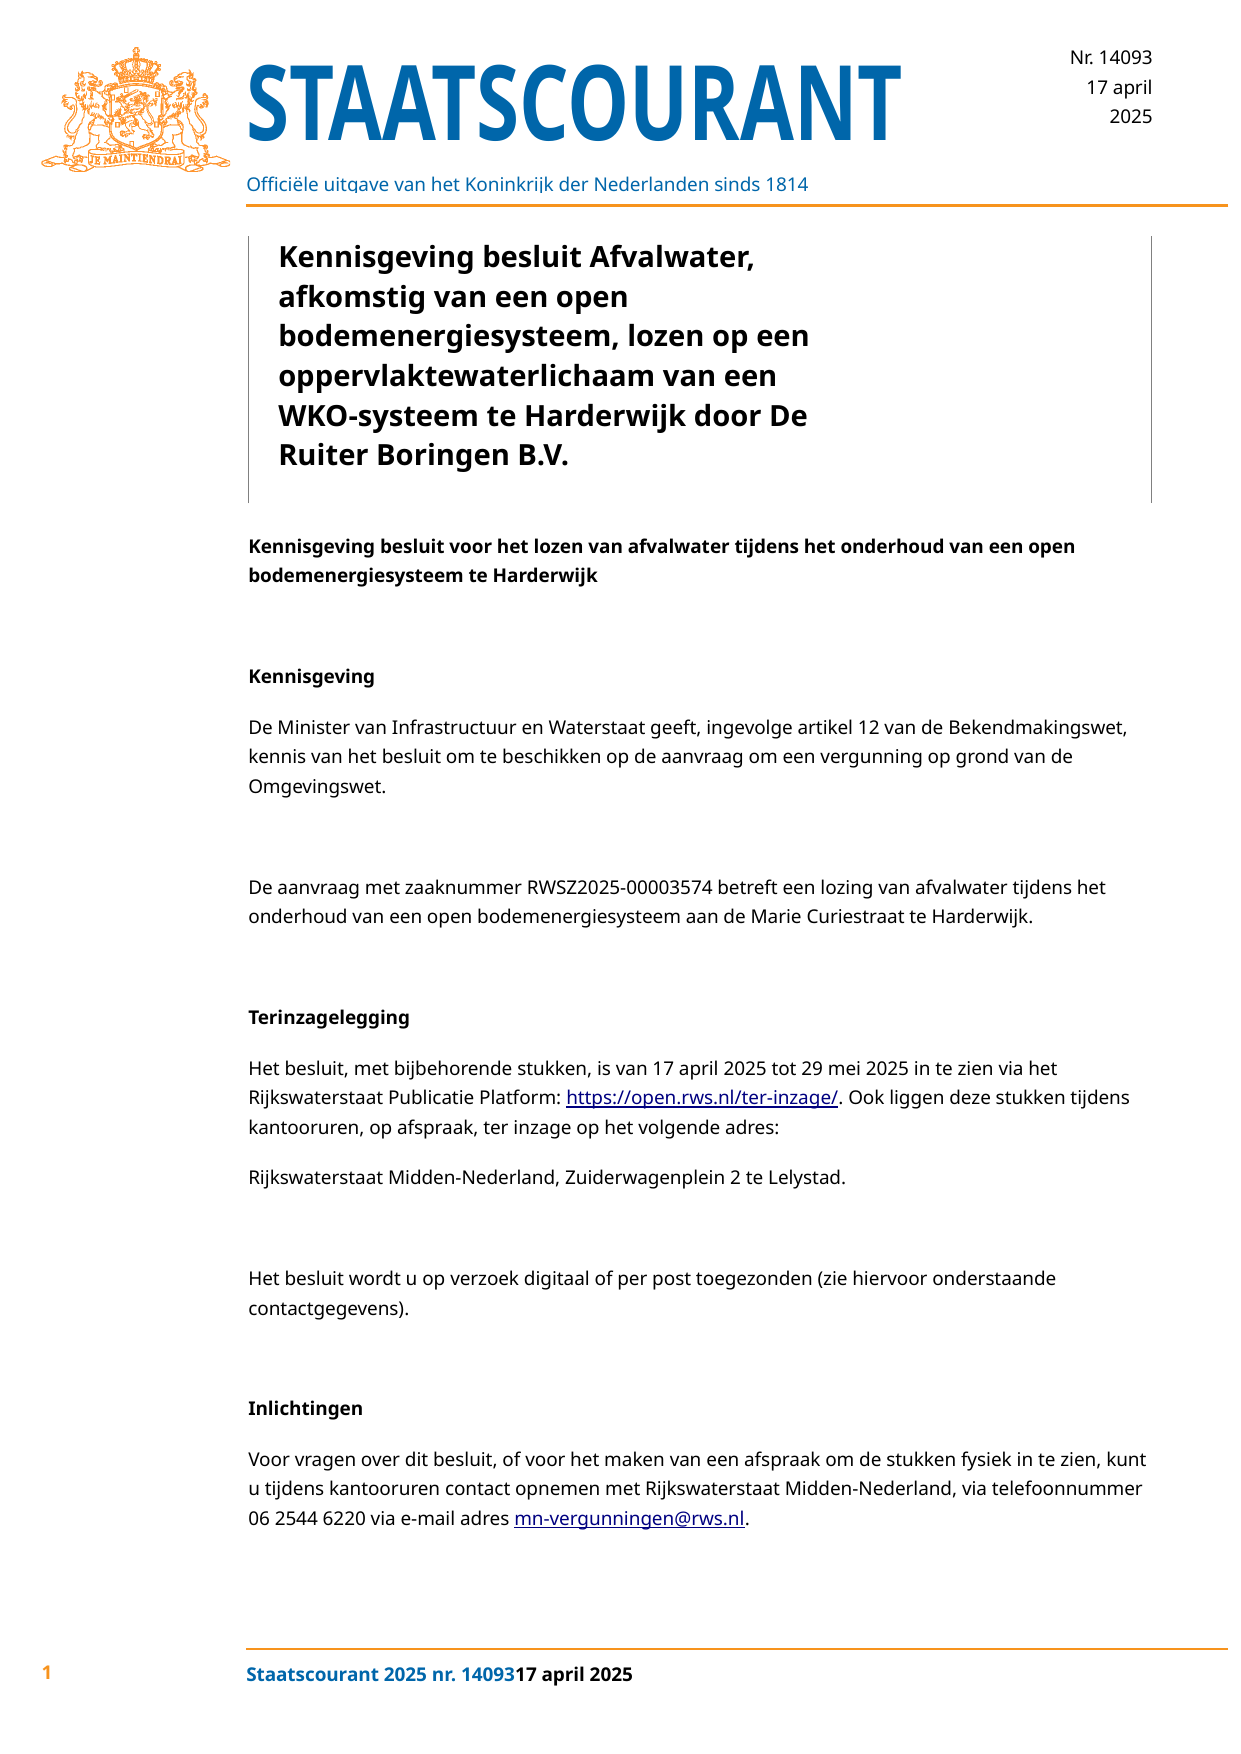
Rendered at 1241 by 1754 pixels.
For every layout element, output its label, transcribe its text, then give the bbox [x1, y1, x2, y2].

text De Minister van Infrastructuur en Waterstaat geeft, ingevolge artikel 12 van de Bekendmakingswet, kennis van het besluit om te beschikken op de aanvraag om een vergunning op grond van de Omgevingswet. [248, 714, 1152, 799]
text Rijkswaterstaat Midden-Nederland, Zuiderwagenplein 2 te Lelystad. [248, 1164, 1152, 1190]
text Het besluit, met bijbehorende stukken, is van 17 april 2025 tot 29 mei 2025 in te zien via het Rijkswaterstaat Publicatie Platform: https://open.rws.nl/ter-inzage/. Ook liggen deze stukken tijdens kantooruren, op afspraak, ter inzage op het volgende adres: [248, 1055, 1152, 1139]
picture [41, 47, 231, 172]
text Kennisgeving besluit voor het lozen van afvalwater tijdens het onderhoud van een open bodemenergiesysteem te Harderwijk [248, 533, 1152, 588]
text Kennisgeving [248, 663, 1152, 689]
table_header [850, 414, 1151, 503]
table_header [1090, 236, 1151, 413]
table_header [850, 236, 912, 413]
table_header Kennisgeving besluit Afvalwater, afkomstig van een open bodemenergiesysteem, lozen op een oppervlaktewaterlichaam van een WKO-systeem te Harderwijk door De Ruiter Boringen B.V. [249, 236, 850, 503]
text Inlichtingen [248, 1396, 1152, 1421]
text Terinzagelegging [248, 1004, 1152, 1030]
picture [912, 236, 1090, 414]
text De aanvraag met zaaknummer RWSZ2025-00003574 betreft een lozing van afvalwater tijdens het onderhoud van een open bodemenergiesysteem aan de Marie Curiestraat te Harderwijk. [248, 874, 1152, 929]
text Het besluit wordt u op verzoek digitaal of per post toegezonden (zie hiervoor onderstaande contactgegevens). [248, 1265, 1152, 1320]
text Voor vragen over dit besluit, of voor het maken van een afspraak om de stukken fysiek in te zien, kunt u tijdens kantooruren contact opnemen met Rijkswaterstaat Midden-Nederland, via telefoonnummer 06 2544 6220 via e-mail adres mn-vergunningen@rws.nl. [248, 1446, 1152, 1531]
